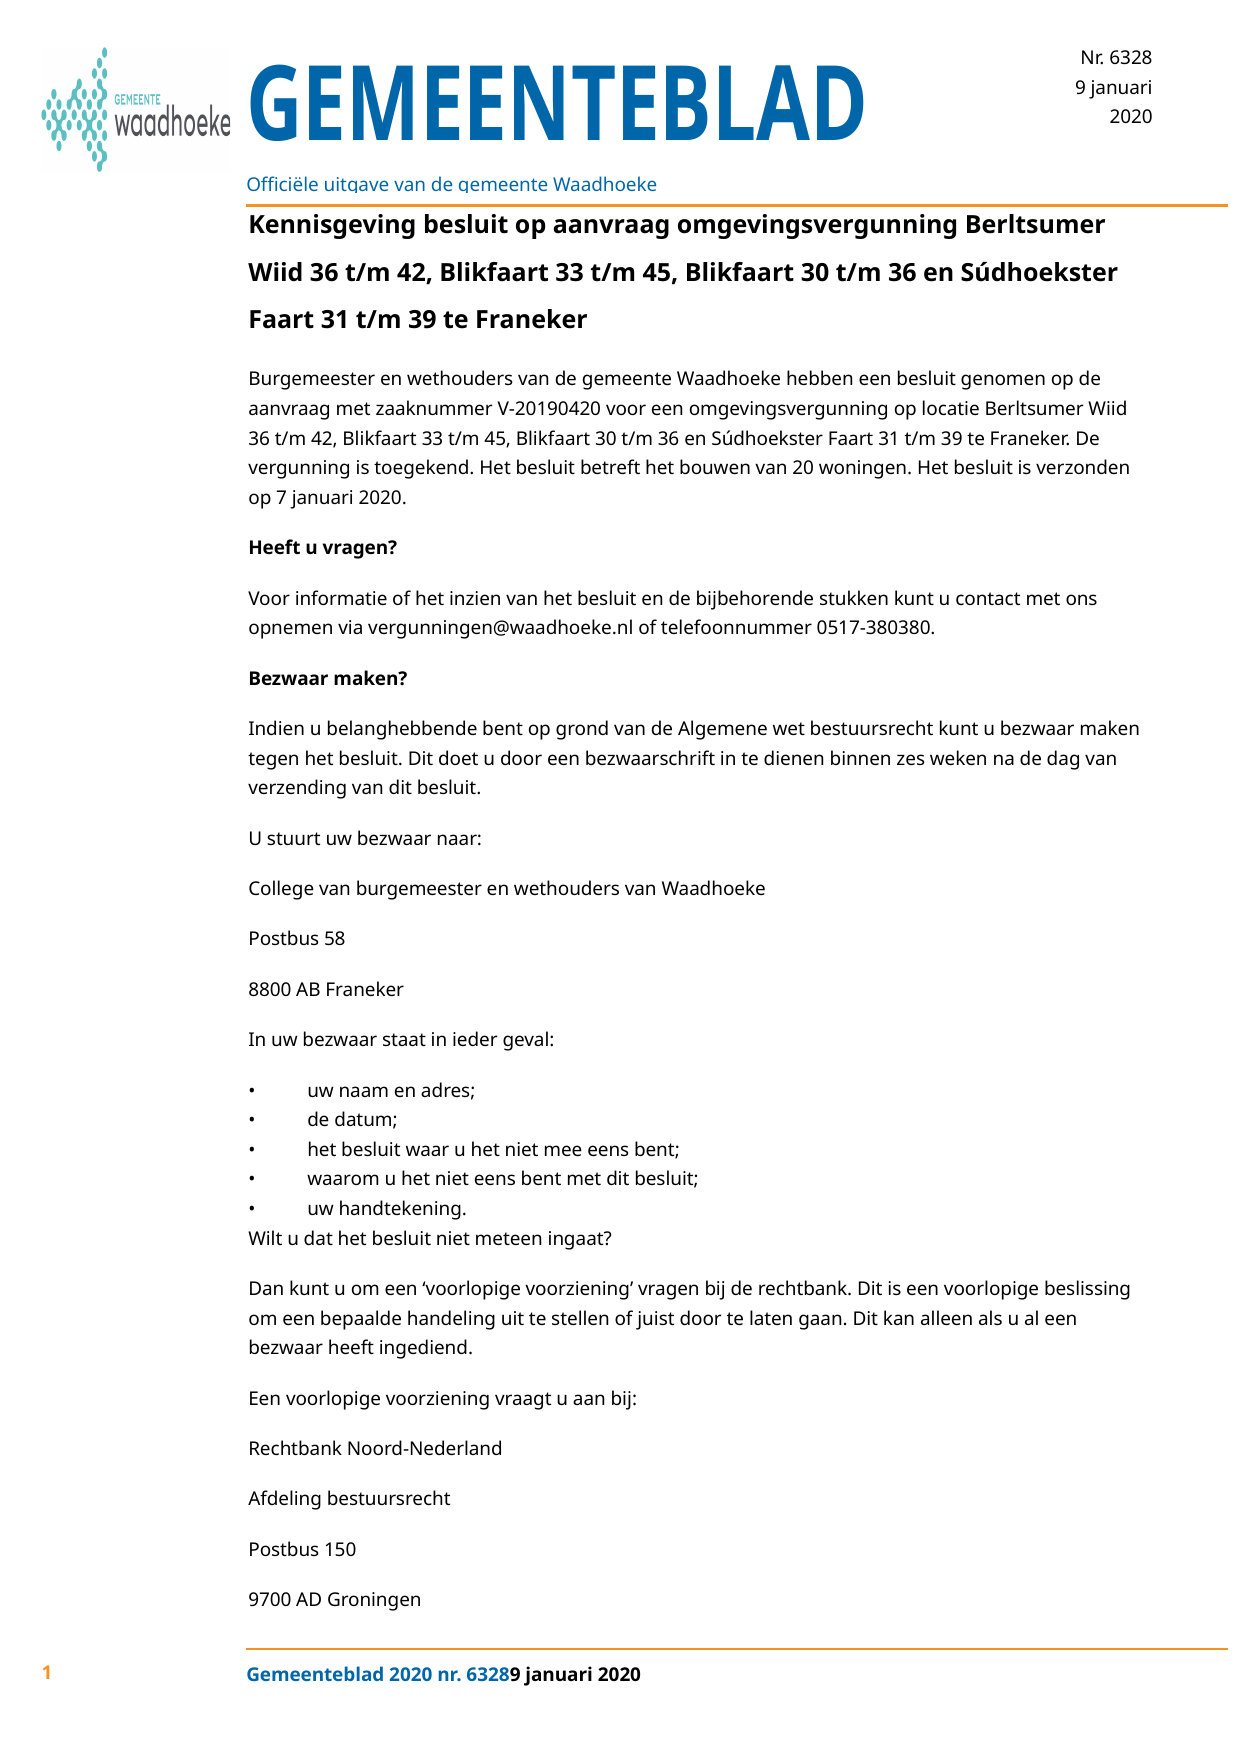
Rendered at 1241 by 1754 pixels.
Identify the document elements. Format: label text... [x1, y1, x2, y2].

text Postbus 150 [248, 1536, 1152, 1562]
list de datum; [248, 1106, 1152, 1132]
text Rechtbank Noord-Nederland [248, 1435, 1152, 1461]
text Een voorlopige voorziening vraagt u aan bij: [248, 1385, 1152, 1410]
text Afdeling bestuursrecht [248, 1486, 1152, 1511]
picture [41, 47, 231, 172]
text 8800 AB Franeker [248, 976, 1152, 1002]
text In uw bezwaar staat in ieder geval: [248, 1026, 1152, 1052]
text Wilt u dat het besluit niet meteen ingaat? [248, 1225, 1152, 1250]
list uw handtekening. [248, 1195, 1152, 1221]
text Indien u belanghebbende bent op grond van de Algemene wet bestuursrecht kunt u bezwaar maken tegen het besluit. Dit doet u door een bezwaarschrift in te dienen binnen zes weken na de dag van verzending van dit besluit. [248, 715, 1152, 800]
text Heeft u vragen? [248, 534, 1152, 560]
text Kennisgeving besluit op aanvraag omgevingsvergunning Berltsumer Wiid 36 t/m 42, Blikfaart 33 t/m 45, Blikfaart 30 t/m 36 en Súdhoekster Faart 31 t/m 39 te Franeker [248, 207, 1152, 336]
list uw naam en adres; [248, 1077, 1152, 1102]
text Burgemeester en wethouders van de gemeente Waadhoeke hebben een besluit genomen op de aanvraag met zaaknummer V-20190420 voor een omgevingsvergunning op locatie Berltsumer Wiid 36 t/m 42, Blikfaart 33 t/m 45, Blikfaart 30 t/m 36 en Súdhoekster Faart 31 t/m 39 te Franeker. De vergunning is toegekend. Het besluit betreft het bouwen van 20 woningen. Het besluit is verzonden op 7 januari 2020. [248, 366, 1152, 509]
text Postbus 58 [248, 926, 1152, 951]
text College van burgemeester en wethouders van Waadhoeke [248, 875, 1152, 901]
list het besluit waar u het niet mee eens bent; [248, 1136, 1152, 1162]
list waarom u het niet eens bent met dit besluit; [248, 1166, 1152, 1191]
text Voor informatie of het inzien van het besluit en de bijbehorende stukken kunt u contact met ons opnemen via vergunningen@waadhoeke.nl of telefoonnummer 0517-380380. [248, 585, 1152, 640]
text Bezwaar maken? [248, 665, 1152, 690]
text Dan kunt u om een ‘voorlopige voorziening’ vragen bij de rechtbank. Dit is een voorlopige beslissing om een bepaalde handeling uit te stellen of juist door te laten gaan. Dit kan alleen als u al een bezwaar heeft ingediend. [248, 1275, 1152, 1360]
text 9700 AD Groningen [248, 1586, 1152, 1612]
text U stuurt uw bezwaar naar: [248, 825, 1152, 850]
